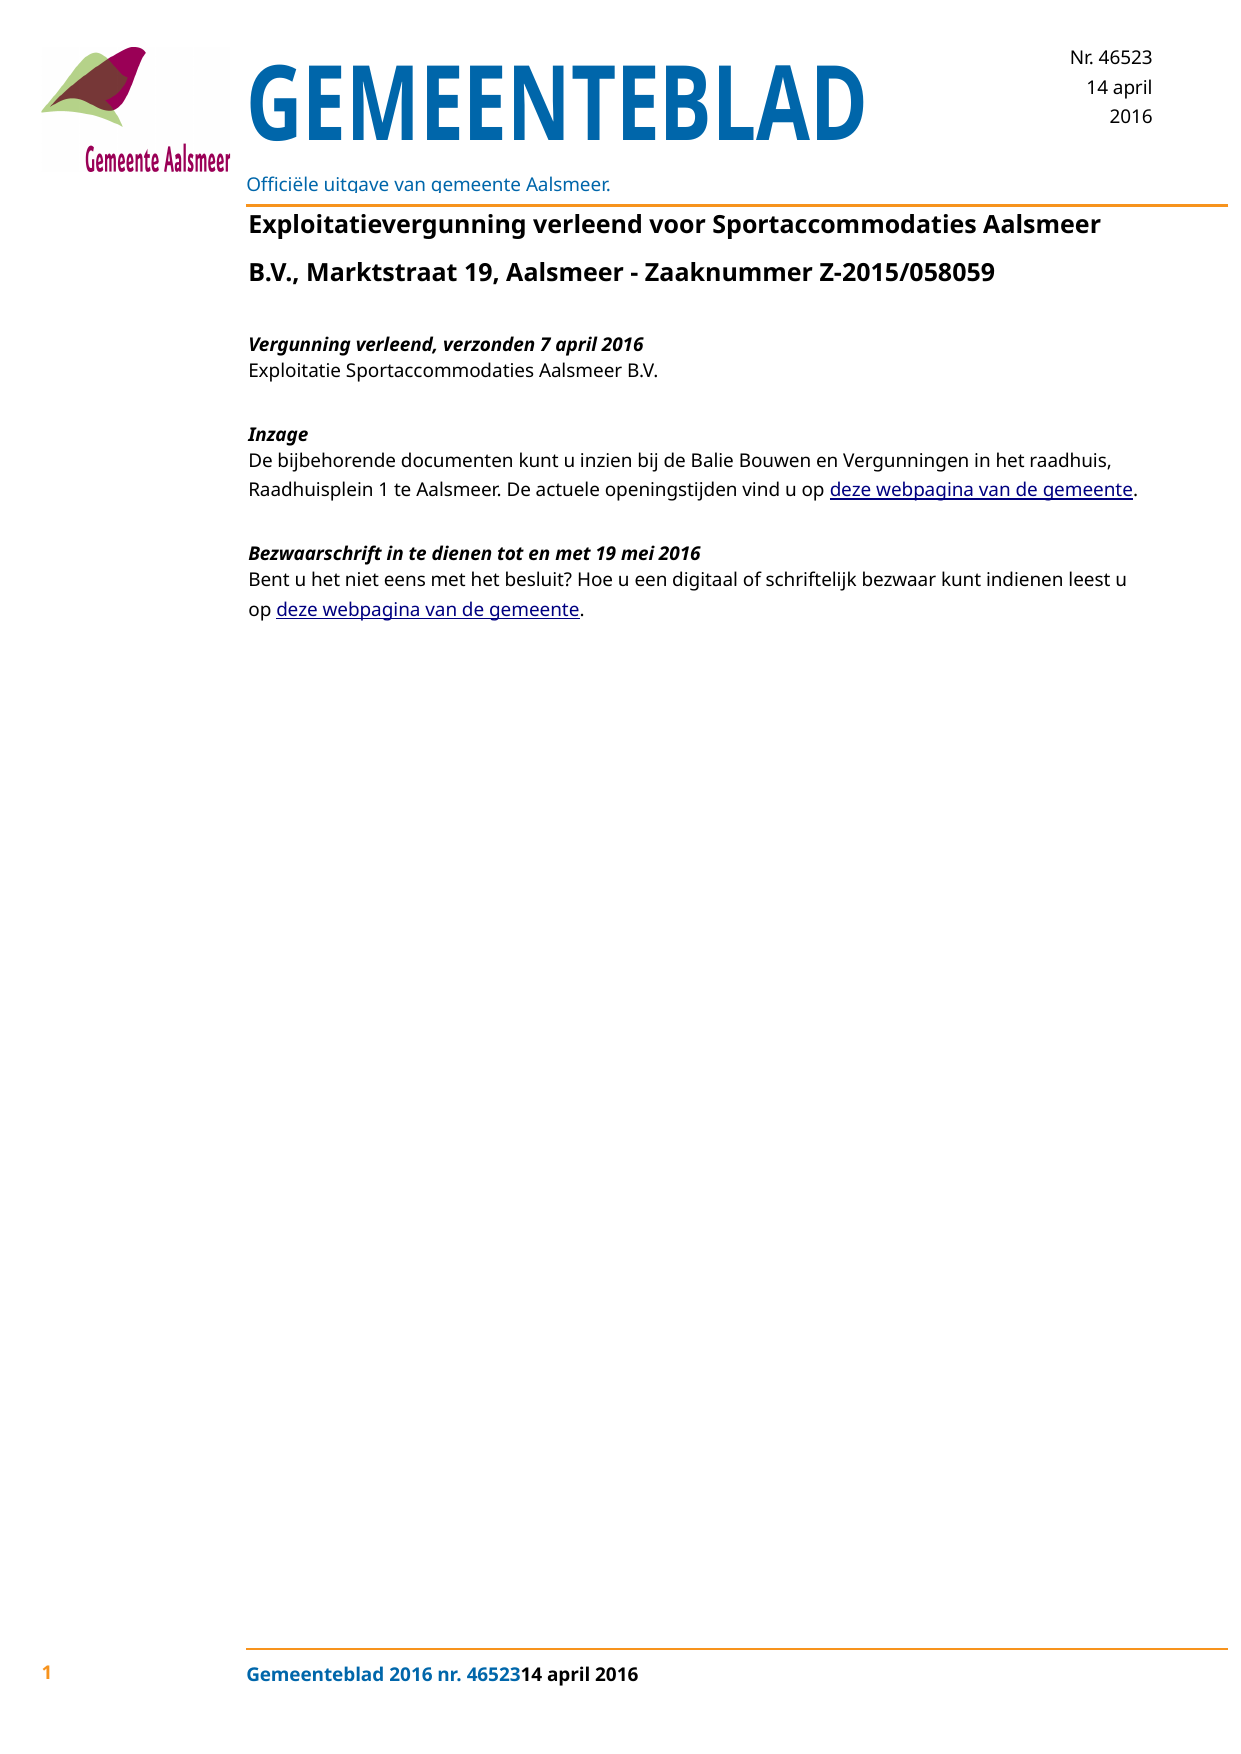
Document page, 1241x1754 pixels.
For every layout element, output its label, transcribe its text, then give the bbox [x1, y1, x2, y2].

text Exploitatievergunning verleend voor Sportaccommodaties Aalsmeer B.V., Marktstraat 19, Aalsmeer - Zaaknummer Z-2015/058059 [248, 207, 1152, 288]
text De bijbehorende documenten kunt u inzien bij de Balie Bouwen en Vergunningen in het raadhuis, Raadhuisplein 1 te Aalsmeer. De actuele openingstijden vind u op deze webpagina van de gemeente. [248, 447, 1152, 502]
picture [41, 47, 231, 172]
text Bezwaarschrift in te dienen tot en met 19 mei 2016 [248, 540, 1152, 566]
text Inzage [248, 421, 1152, 447]
text Vergunning verleend, verzonden 7 april 2016 [248, 331, 1152, 357]
text Bent u het niet eens met het besluit? Hoe u een digitaal of schriftelijk bezwaar kunt indienen leest u op deze webpagina van de gemeente. [248, 566, 1152, 621]
text Exploitatie Sportaccommodaties Aalsmeer B.V. [248, 357, 1152, 383]
